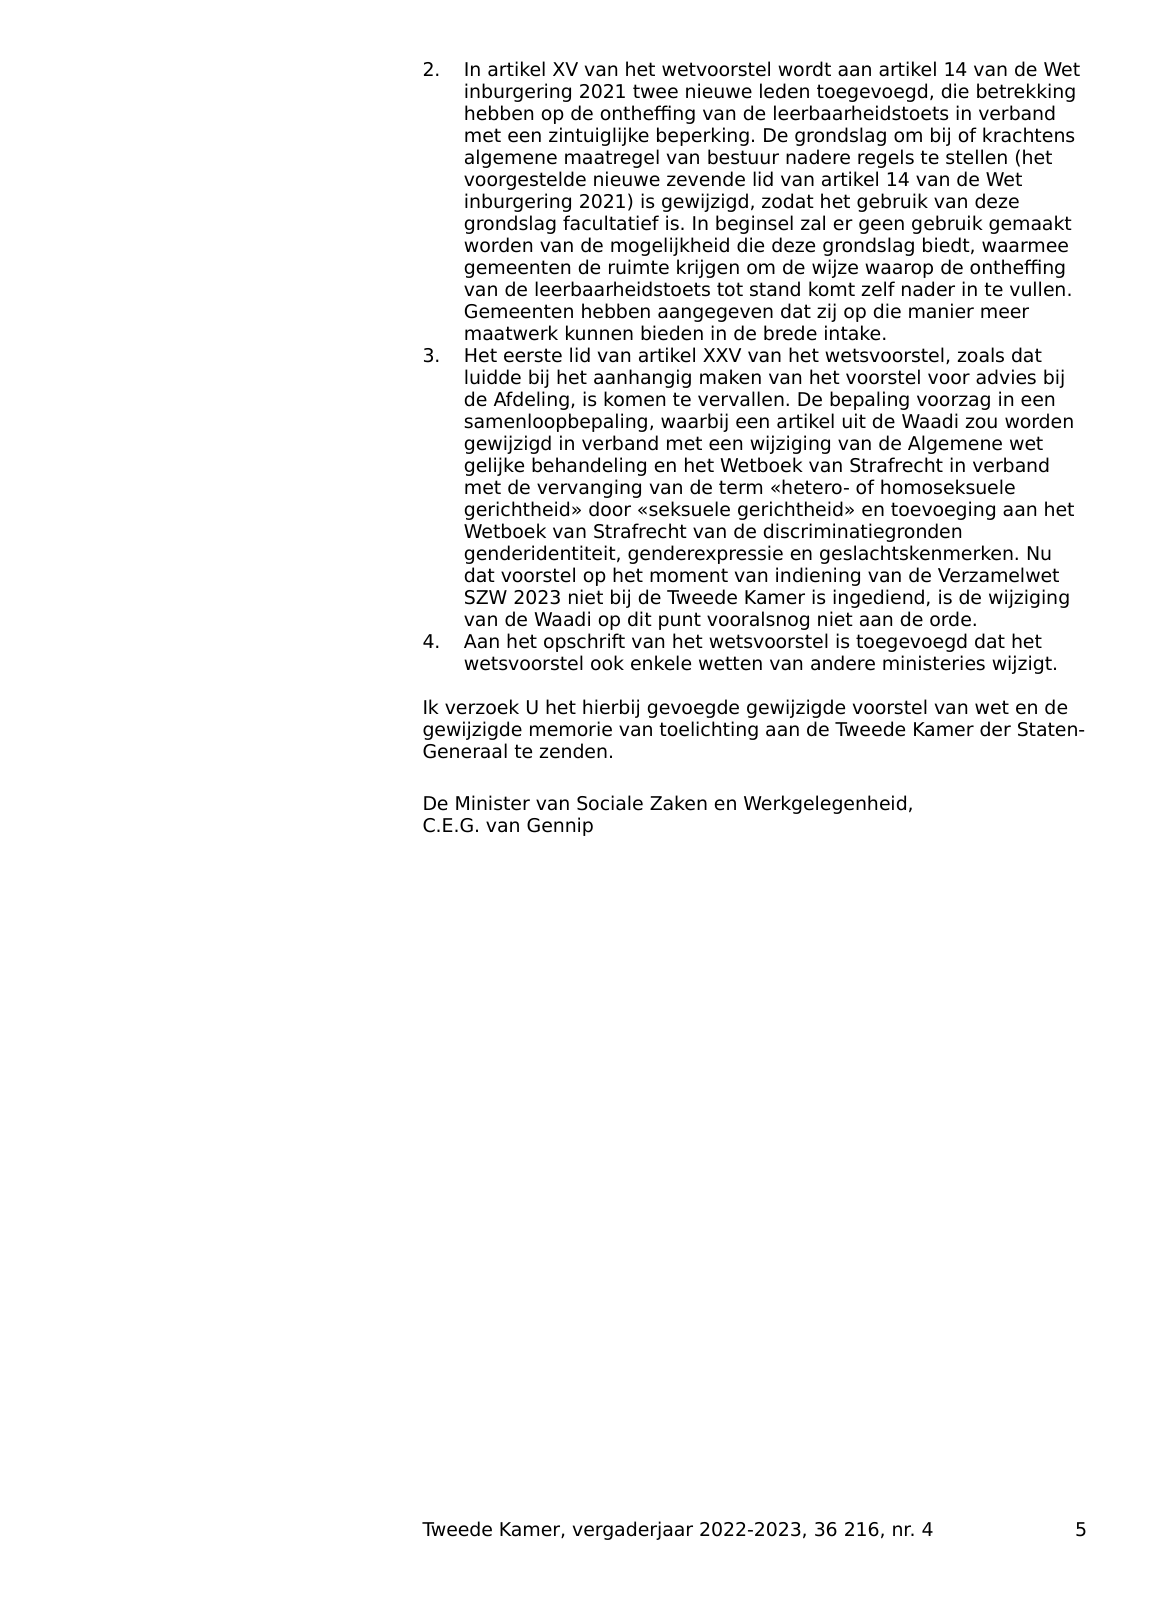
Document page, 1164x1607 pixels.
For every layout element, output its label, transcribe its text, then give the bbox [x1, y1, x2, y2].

text 3. Het eerste lid van artikel XXV van het wetsvoorstel, zoals dat luidde bij het aanhangig maken van het voorstel voor advies bij de Afdeling, is komen te vervallen. De bepaling voorzag in een samenloopbepaling, waarbij een artikel uit de Waadi zou worden gewijzigd in verband met een wijziging van de Algemene wet gelijke behandeling en het Wetboek van Strafrecht in verband met de vervanging van de term «hetero- of homoseksuele gerichtheid» door «seksuele gerichtheid» en toevoeging aan het Wetboek van Strafrecht van de discriminatiegronden genderidentiteit, genderexpressie en geslachtskenmerken. Nu dat voorstel op het moment van indiening van de Verzamelwet SZW 2023 niet bij de Tweede Kamer is ingediend, is de wijziging van de Waadi op dit punt vooralsnog niet aan de orde. [422, 345, 1087, 631]
text 4. Aan het opschrift van het wetsvoorstel is toegevoegd dat het wetsvoorstel ook enkele wetten van andere ministeries wijzigt. [422, 631, 1087, 674]
text Ik verzoek U het hierbij gevoegde gewijzigde voorstel van wet en de gewijzigde memorie van toelichting aan de Tweede Kamer der Staten-Generaal te zenden. [422, 697, 1087, 763]
text De Minister van Sociale Zaken en Werkgelegenheid, C.E.G. van Gennip [422, 793, 1087, 837]
text 2. In artikel XV van het wetvoorstel wordt aan artikel 14 van de Wet inburgering 2021 twee nieuwe leden toegevoegd, die betrekking hebben op de ontheffing van de leerbaarheidstoets in verband met een zintuiglijke beperking. De grondslag om bij of krachtens algemene maatregel van bestuur nadere regels te stellen (het voorgestelde nieuwe zevende lid van artikel 14 van de Wet inburgering 2021) is gewijzigd, zodat het gebruik van deze grondslag facultatief is. In beginsel zal er geen gebruik gemaakt worden van de mogelijkheid die deze grondslag biedt, waarmee gemeenten de ruimte krijgen om de wijze waarop de ontheffing van de leerbaarheidstoets tot stand komt zelf nader in te vullen. Gemeenten hebben aangegeven dat zij op die manier meer maatwerk kunnen bieden in de brede intake. [422, 59, 1087, 345]
